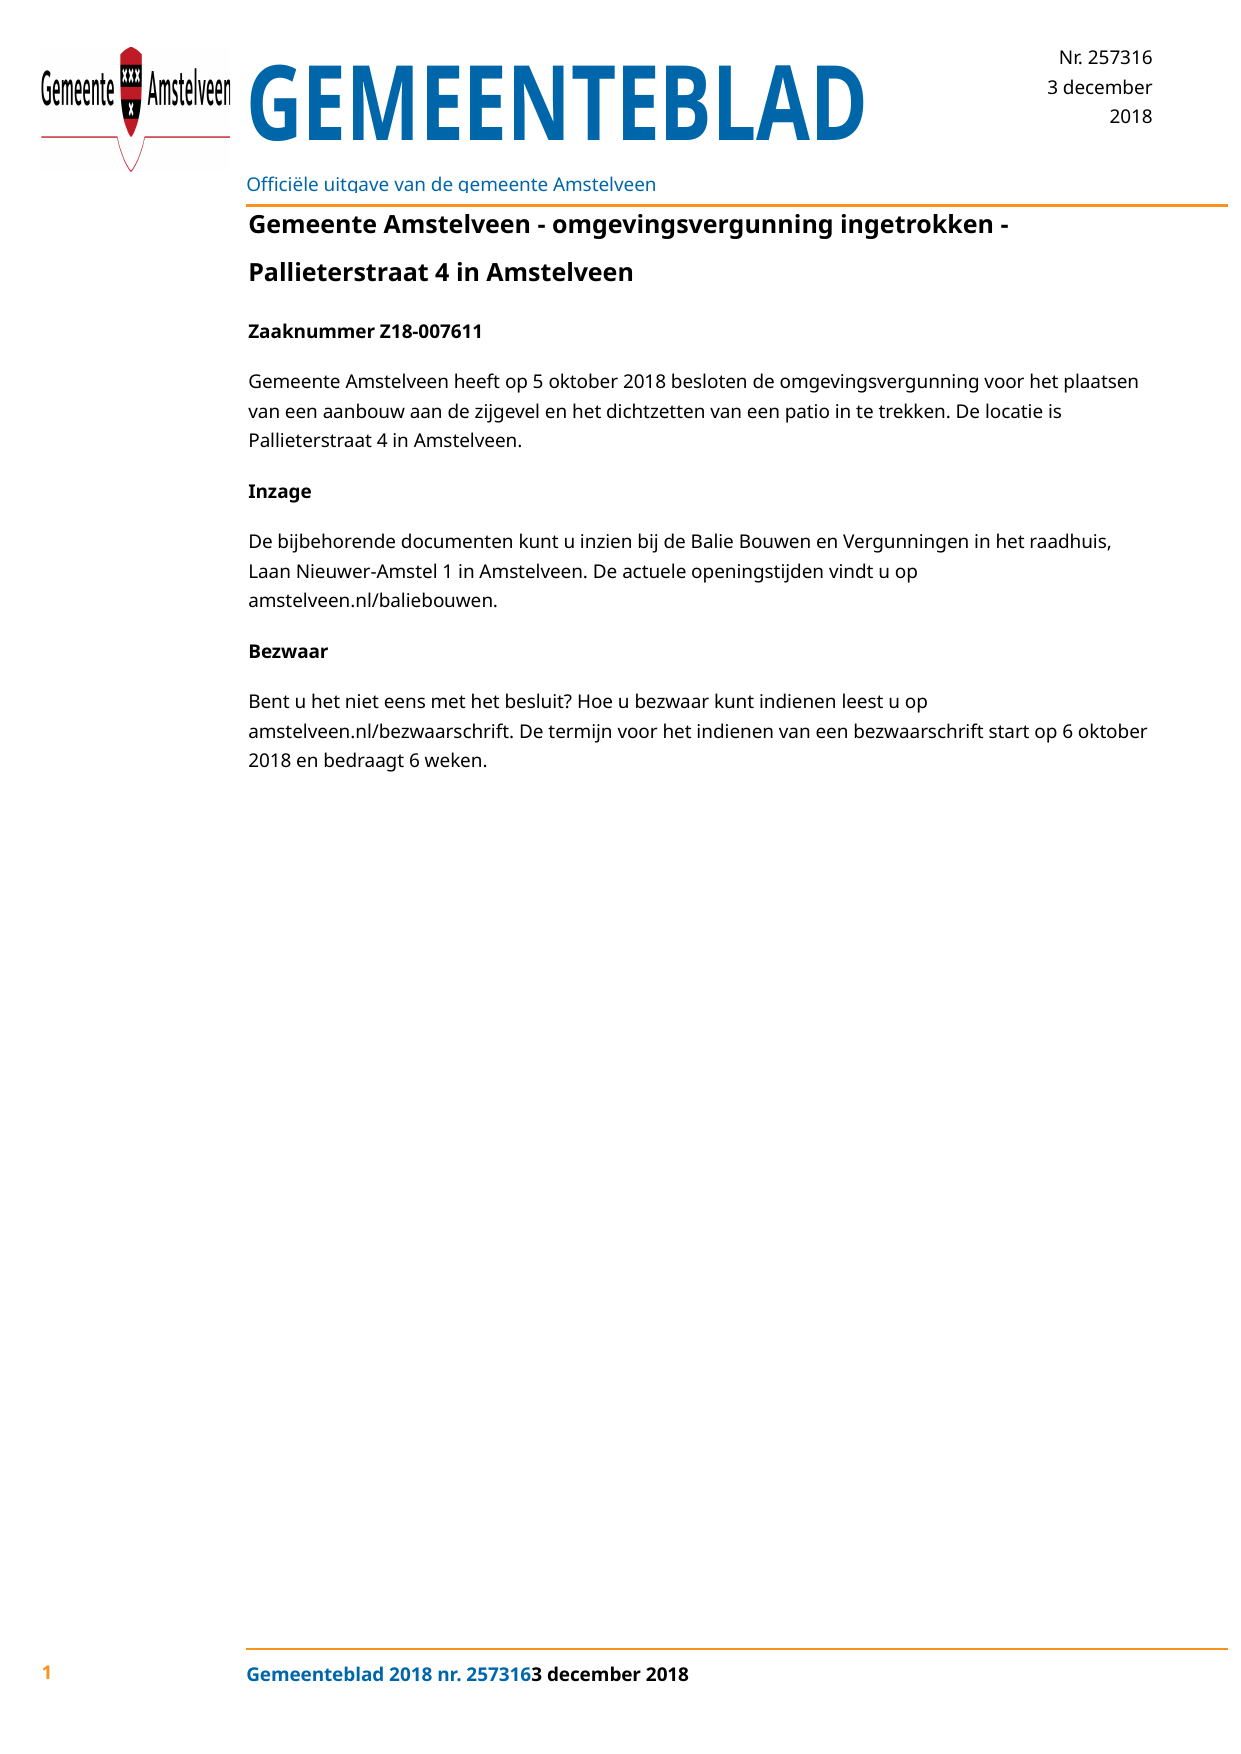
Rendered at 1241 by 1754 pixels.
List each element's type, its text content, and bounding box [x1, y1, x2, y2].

text Inzage [248, 478, 1152, 504]
picture [41, 47, 231, 172]
text Bent u het niet eens met het besluit? Hoe u bezwaar kunt indienen leest u op amstelveen.nl/bezwaarschrift. De termijn voor het indienen van een bezwaarschrift start op 6 oktober 2018 en bedraagt 6 weken. [248, 688, 1152, 773]
text Bezwaar [248, 638, 1152, 664]
text Gemeente Amstelveen heeft op 5 oktober 2018 besloten de omgevingsvergunning voor het plaatsen van een aanbouw aan de zijgevel en het dichtzetten van een patio in te trekken. De locatie is Pallieterstraat 4 in Amstelveen. [248, 368, 1152, 453]
text De bijbehorende documenten kunt u inzien bij de Balie Bouwen en Vergunningen in het raadhuis, Laan Nieuwer-Amstel 1 in Amstelveen. De actuele openingstijden vindt u op amstelveen.nl/baliebouwen. [248, 528, 1152, 613]
text Zaaknummer Z18-007611 [248, 318, 1152, 344]
text Gemeente Amstelveen - omgevingsvergunning ingetrokken - Pallieterstraat 4 in Amstelveen [248, 207, 1152, 288]
